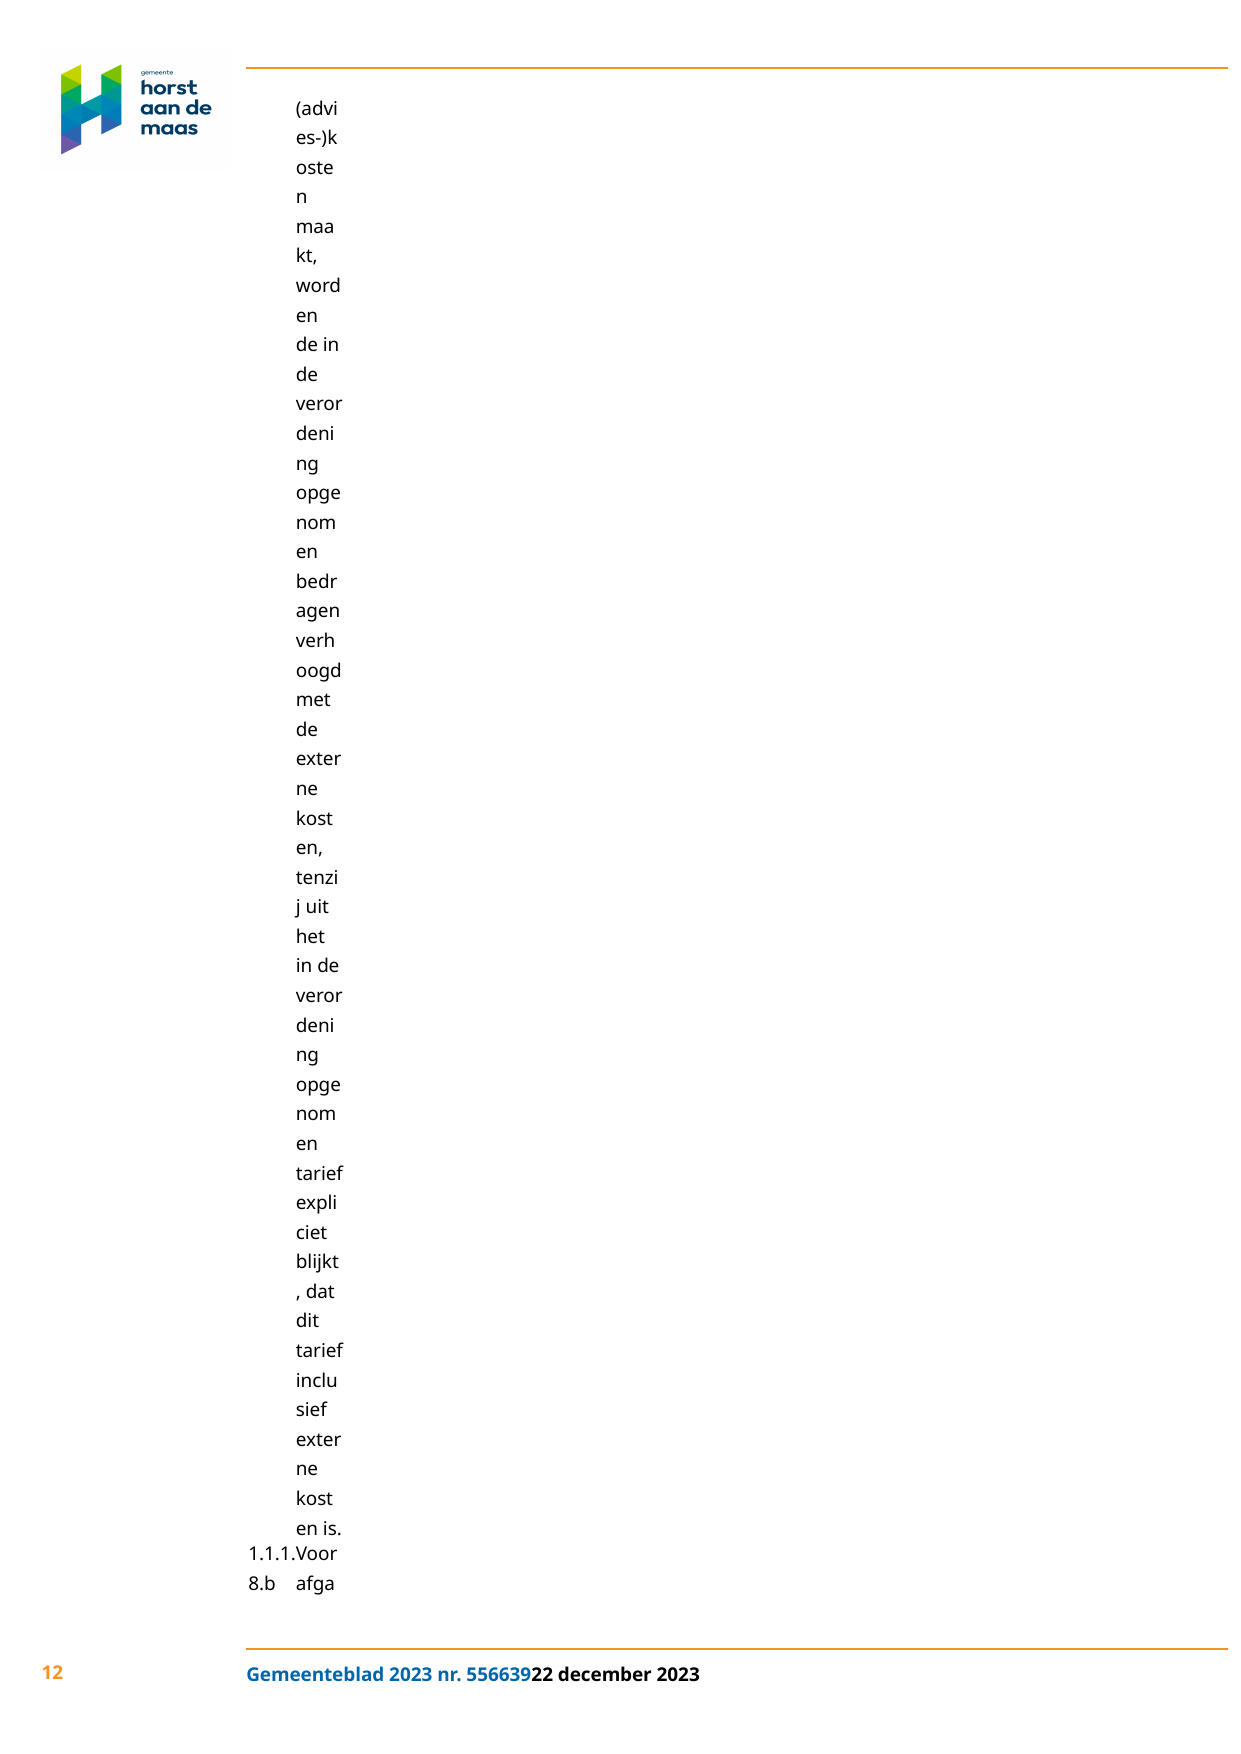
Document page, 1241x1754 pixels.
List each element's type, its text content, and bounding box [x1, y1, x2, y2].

table_cell 1.1.1.8.b [248, 1541, 296, 1596]
table_cell [343, 1541, 391, 1596]
table_cell (advies-)kosten maakt, worden de in de verordening opgenomen bedragen verhoogd met de externe kosten, tenzij uit het in de verordening opgenomen tarief expliciet blijkt, dat dit tarief inclusief externe kosten is. [296, 95, 343, 1541]
table_cell [248, 95, 296, 1541]
table_cell Voorafga [296, 1541, 343, 1596]
picture [41, 47, 231, 172]
table_cell [343, 95, 391, 1541]
